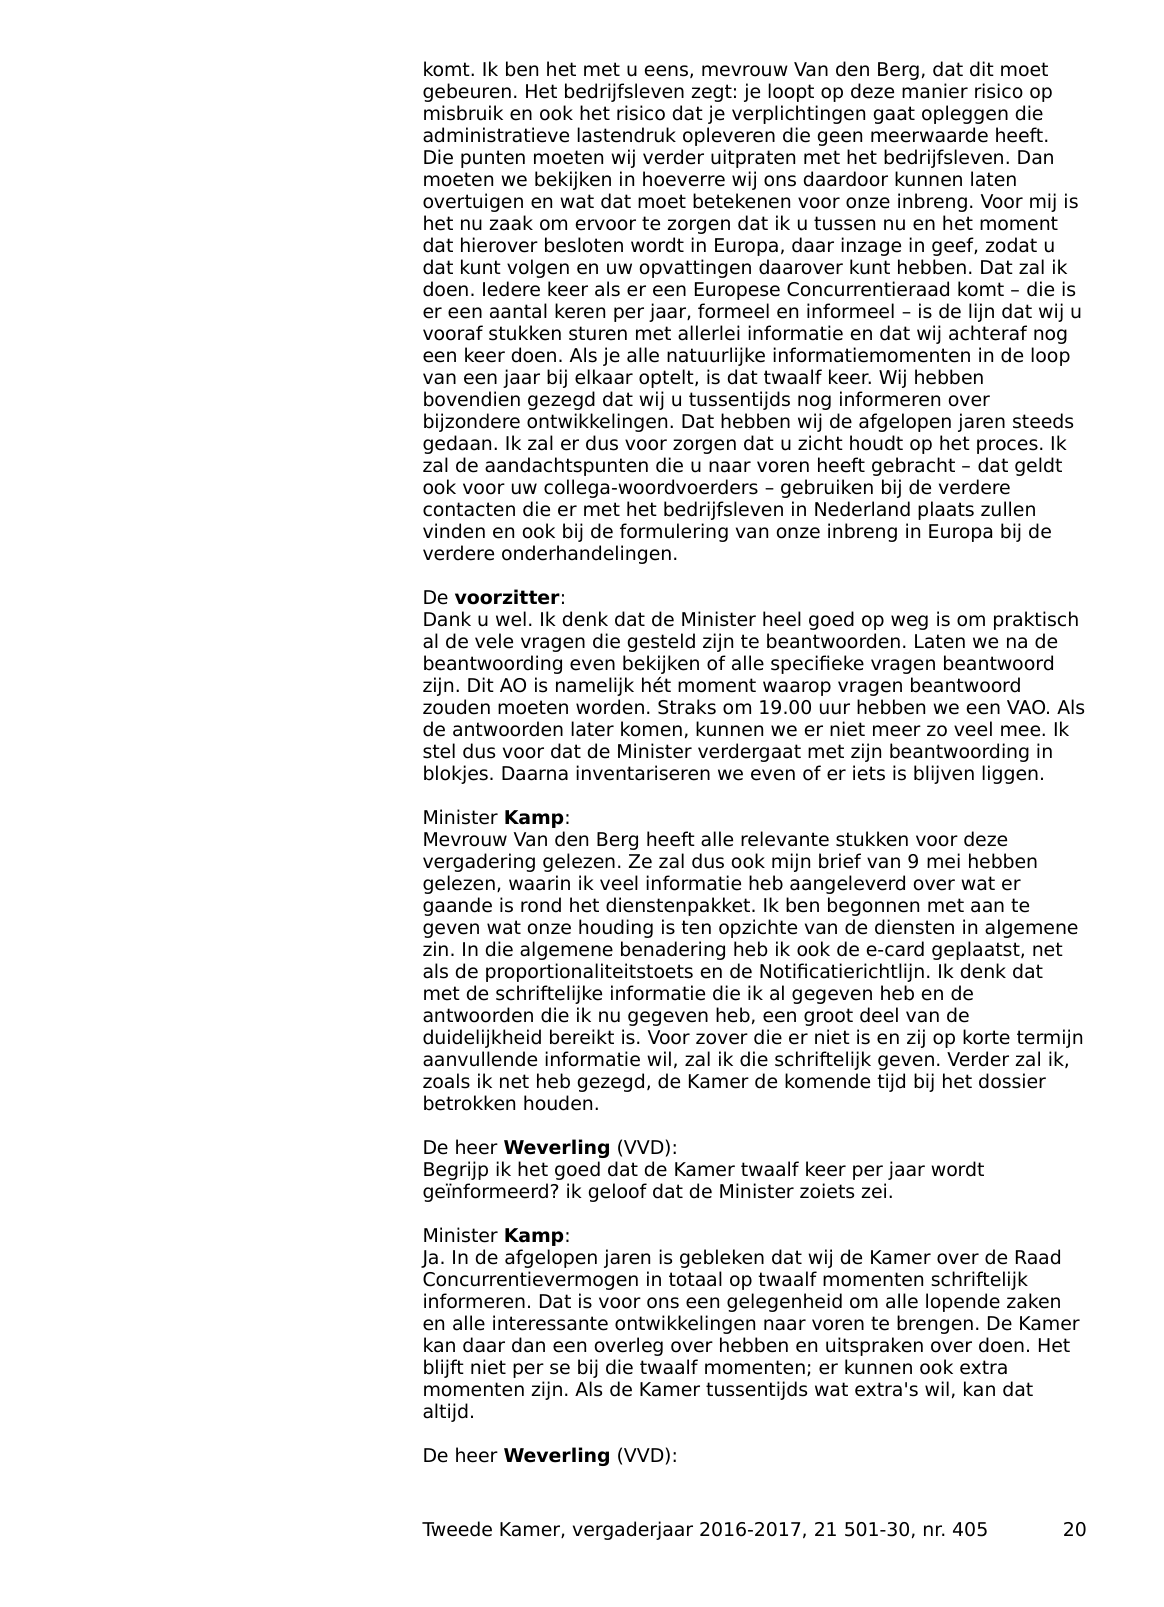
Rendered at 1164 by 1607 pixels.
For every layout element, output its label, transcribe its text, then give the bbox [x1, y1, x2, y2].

text De heer Weverling (VVD): [422, 1445, 1087, 1467]
text De voorzitter: [422, 587, 1087, 609]
text komt. Ik ben het met u eens, mevrouw Van den Berg, dat dit moet gebeuren. Het bedrijfsleven zegt: je loopt op deze manier risico op misbruik en ook het risico dat je verplichtingen gaat opleggen die administratieve lastendruk opleveren die geen meerwaarde heeft. Die punten moeten wij verder uitpraten met het bedrijfsleven. Dan moeten we bekijken in hoeverre wij ons daardoor kunnen laten overtuigen en wat dat moet betekenen voor onze inbreng. Voor mij is het nu zaak om ervoor te zorgen dat ik u tussen nu en het moment dat hierover besloten wordt in Europa, daar inzage in geef, zodat u dat kunt volgen en uw opvattingen daarover kunt hebben. Dat zal ik doen. Iedere keer als er een Europese Concurrentieraad komt – die is er een aantal keren per jaar, formeel en informeel – is de lijn dat wij u vooraf stukken sturen met allerlei informatie en dat wij achteraf nog een keer doen. Als je alle natuurlijke informatiemomenten in de loop van een jaar bij elkaar optelt, is dat twaalf keer. Wij hebben bovendien gezegd dat wij u tussentijds nog informeren over bijzondere ontwikkelingen. Dat hebben wij de afgelopen jaren steeds gedaan. Ik zal er dus voor zorgen dat u zicht houdt op het proces. Ik zal de aandachtspunten die u naar voren heeft gebracht – dat geldt ook voor uw collega-woordvoerders – gebruiken bij de verdere contacten die er met het bedrijfsleven in Nederland plaats zullen vinden en ook bij de formulering van onze inbreng in Europa bij de verdere onderhandelingen. [422, 59, 1087, 564]
text Minister Kamp: [422, 1225, 1087, 1247]
text Mevrouw Van den Berg heeft alle relevante stukken voor deze vergadering gelezen. Ze zal dus ook mijn brief van 9 mei hebben gelezen, waarin ik veel informatie heb aangeleverd over wat er gaande is rond het dienstenpakket. Ik ben begonnen met aan te geven wat onze houding is ten opzichte van de diensten in algemene zin. In die algemene benadering heb ik ook de e-card geplaatst, net als de proportionaliteitstoets en de Notificatierichtlijn. Ik denk dat met de schriftelijke informatie die ik al gegeven heb en de antwoorden die ik nu gegeven heb, een groot deel van de duidelijkheid bereikt is. Voor zover die er niet is en zij op korte termijn aanvullende informatie wil, zal ik die schriftelijk geven. Verder zal ik, zoals ik net heb gezegd, de Kamer de komende tijd bij het dossier betrokken houden. [422, 829, 1087, 1114]
text Begrijp ik het goed dat de Kamer twaalf keer per jaar wordt geïnformeerd? ik geloof dat de Minister zoiets zei. [422, 1159, 1087, 1203]
text De heer Weverling (VVD): [422, 1137, 1087, 1159]
text Minister Kamp: [422, 807, 1087, 829]
text Dank u wel. Ik denk dat de Minister heel goed op weg is om praktisch al de vele vragen die gesteld zijn te beantwoorden. Laten we na de beantwoording even bekijken of alle specifieke vragen beantwoord zijn. Dit AO is namelijk hét moment waarop vragen beantwoord zouden moeten worden. Straks om 19.00 uur hebben we een VAO. Als de antwoorden later komen, kunnen we er niet meer zo veel mee. Ik stel dus voor dat de Minister verdergaat met zijn beantwoording in blokjes. Daarna inventariseren we even of er iets is blijven liggen. [422, 609, 1087, 784]
text Ja. In de afgelopen jaren is gebleken dat wij de Kamer over de Raad Concurrentievermogen in totaal op twaalf momenten schriftelijk informeren. Dat is voor ons een gelegenheid om alle lopende zaken en alle interessante ontwikkelingen naar voren te brengen. De Kamer kan daar dan een overleg over hebben en uitspraken over doen. Het blijft niet per se bij die twaalf momenten; er kunnen ook extra momenten zijn. Als de Kamer tussentijds wat extra's wil, kan dat altijd. [422, 1247, 1087, 1423]
